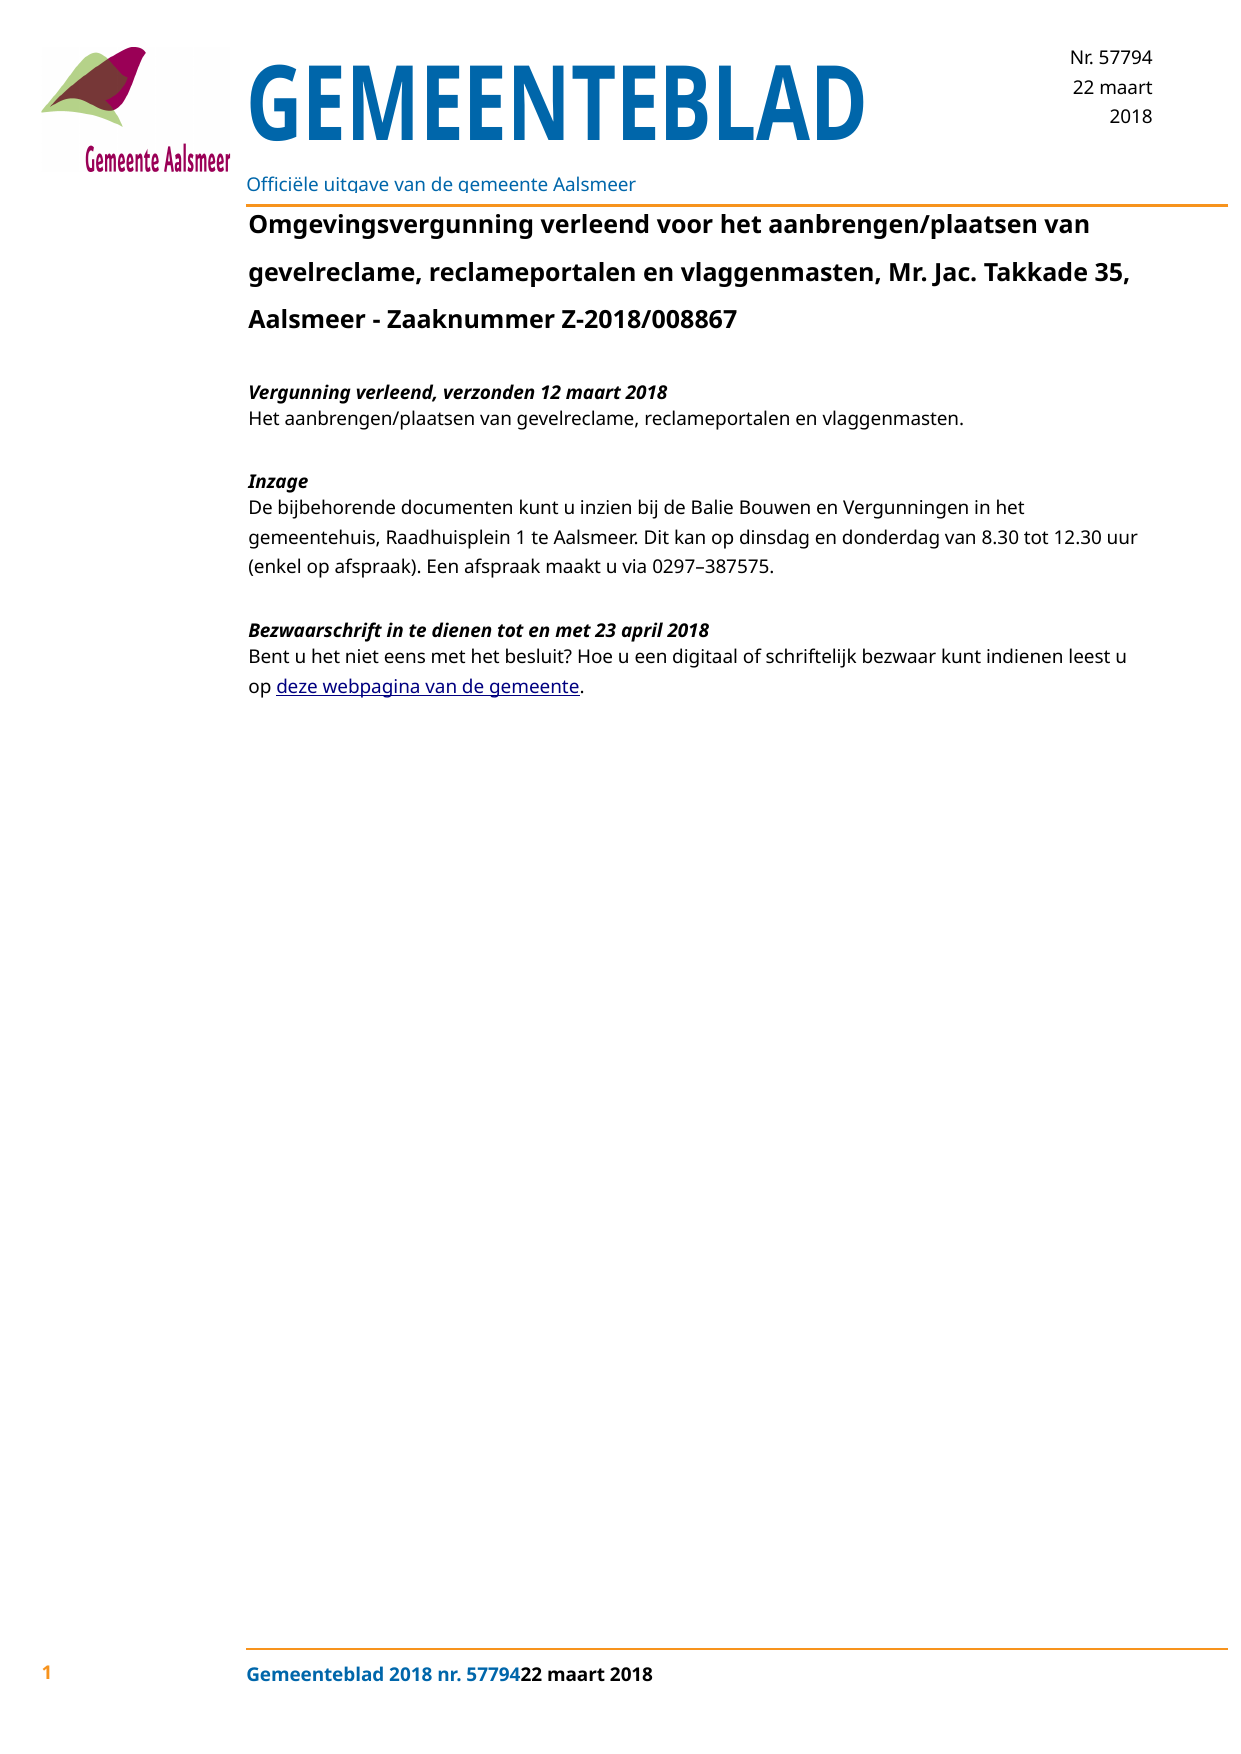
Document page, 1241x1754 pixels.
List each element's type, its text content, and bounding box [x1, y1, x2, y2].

text De bijbehorende documenten kunt u inzien bij de Balie Bouwen en Vergunningen in het gemeentehuis, Raadhuisplein 1 te Aalsmeer. Dit kan op dinsdag en donderdag van 8.30 tot 12.30 uur (enkel op afspraak). Een afspraak maakt u via 0297–387575. [248, 494, 1152, 579]
text Bezwaarschrift in te dienen tot en met 23 april 2018 [248, 618, 1152, 643]
picture [41, 47, 231, 172]
text Vergunning verleend, verzonden 12 maart 2018 [248, 379, 1152, 405]
text Omgevingsvergunning verleend voor het aanbrengen/plaatsen van gevelreclame, reclameportalen en vlaggenmasten, Mr. Jac. Takkade 35, Aalsmeer - Zaaknummer Z-2018/008867 [248, 207, 1152, 336]
text Bent u het niet eens met het besluit? Hoe u een digitaal of schriftelijk bezwaar kunt indienen leest u op deze webpagina van de gemeente. [248, 643, 1152, 699]
text Inzage [248, 469, 1152, 494]
text Het aanbrengen/plaatsen van gevelreclame, reclameportalen en vlaggenmasten. [248, 405, 1152, 431]
